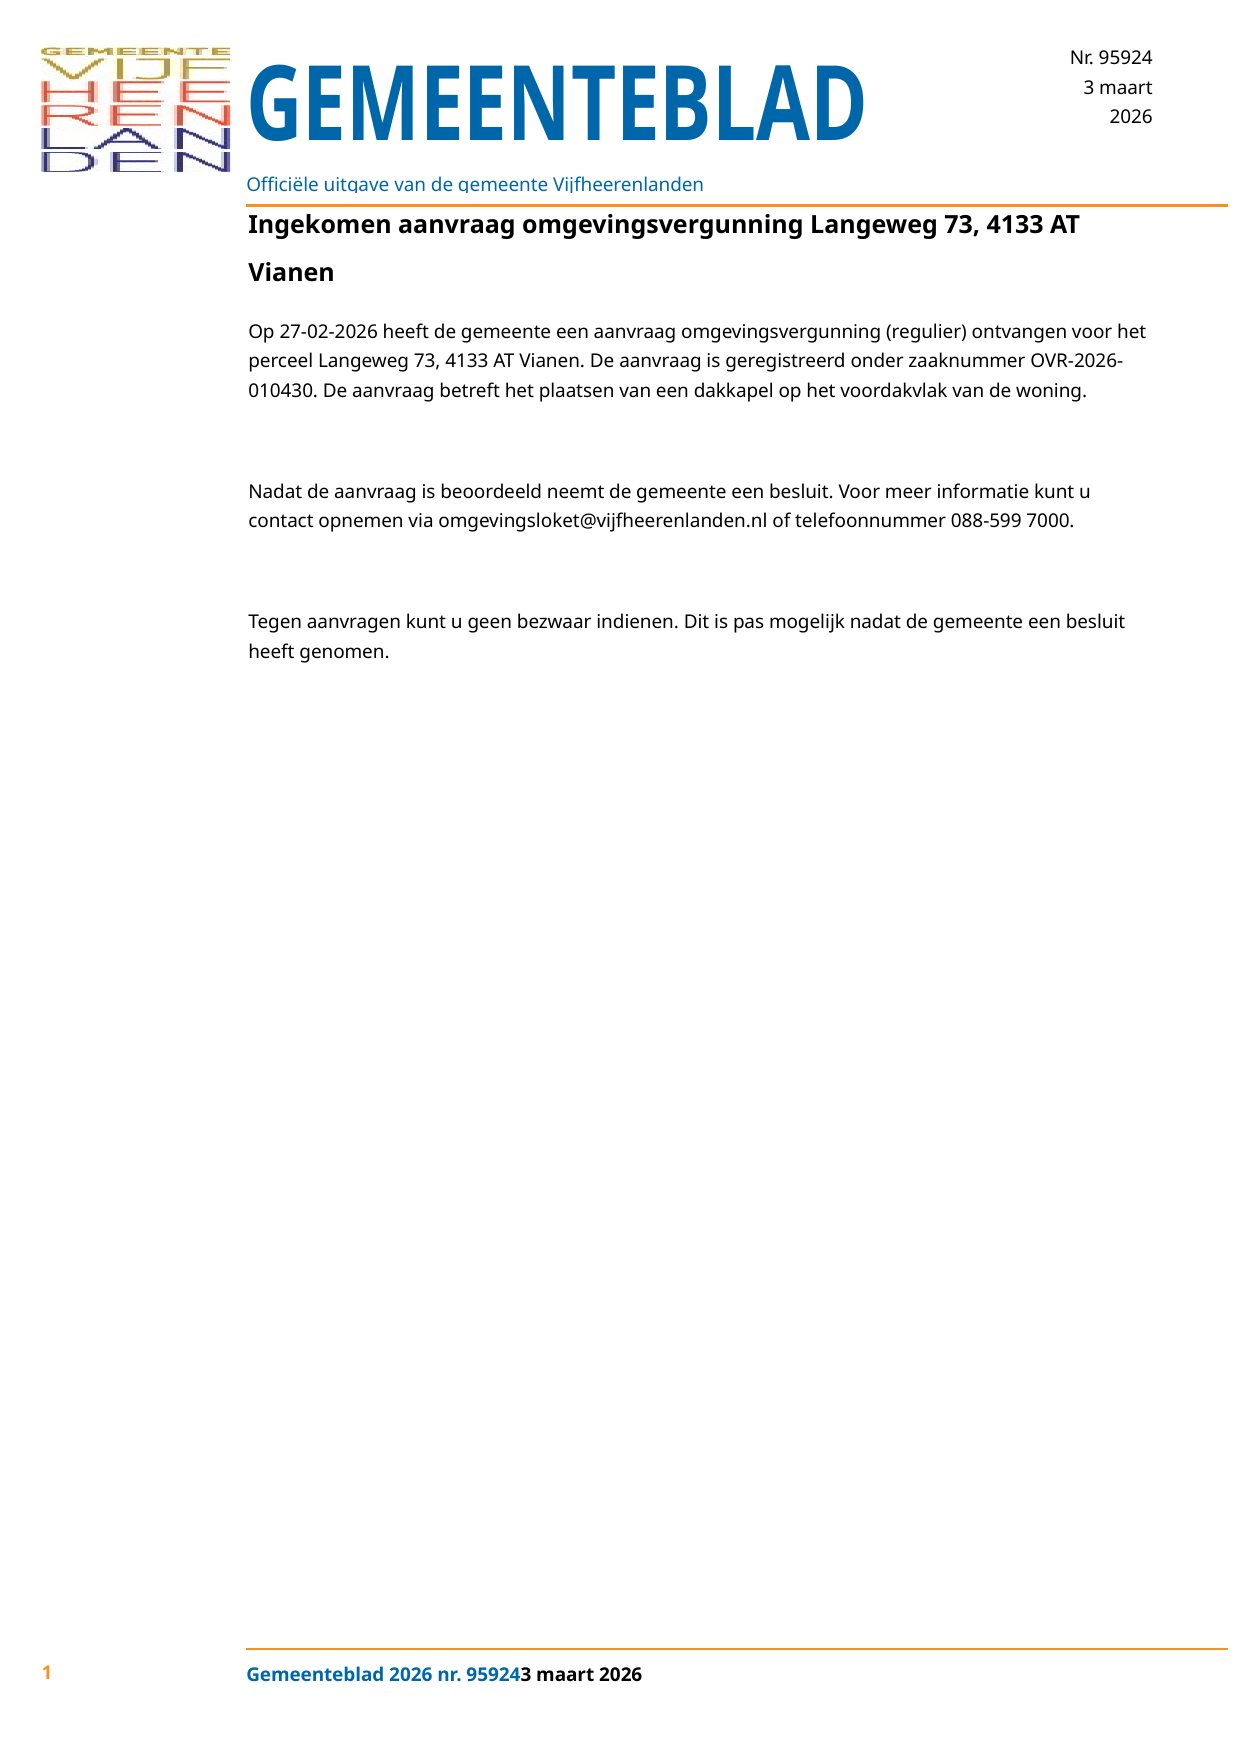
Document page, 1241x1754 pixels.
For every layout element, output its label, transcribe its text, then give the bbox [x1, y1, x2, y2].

text Tegen aanvragen kunt u geen bezwaar indienen. Dit is pas mogelijk nadat de gemeente een besluit heeft genomen. [248, 608, 1152, 664]
text Op 27-02-2026 heeft de gemeente een aanvraag omgevingsvergunning (regulier) ontvangen voor het perceel Langeweg 73, 4133 AT Vianen. De aanvraag is geregistreerd onder zaaknummer OVR-2026-010430. De aanvraag betreft het plaatsen van een dakkapel op het voordakvlak van de woning. [248, 318, 1152, 403]
text Ingekomen aanvraag omgevingsvergunning Langeweg 73, 4133 AT Vianen [248, 207, 1152, 288]
text Nadat de aanvraag is beoordeeld neemt de gemeente een besluit. Voor meer informatie kunt u contact opnemen via omgevingsloket@vijfheerenlanden.nl of telefoonnummer 088-599 7000. [248, 478, 1152, 533]
picture [41, 47, 231, 172]
